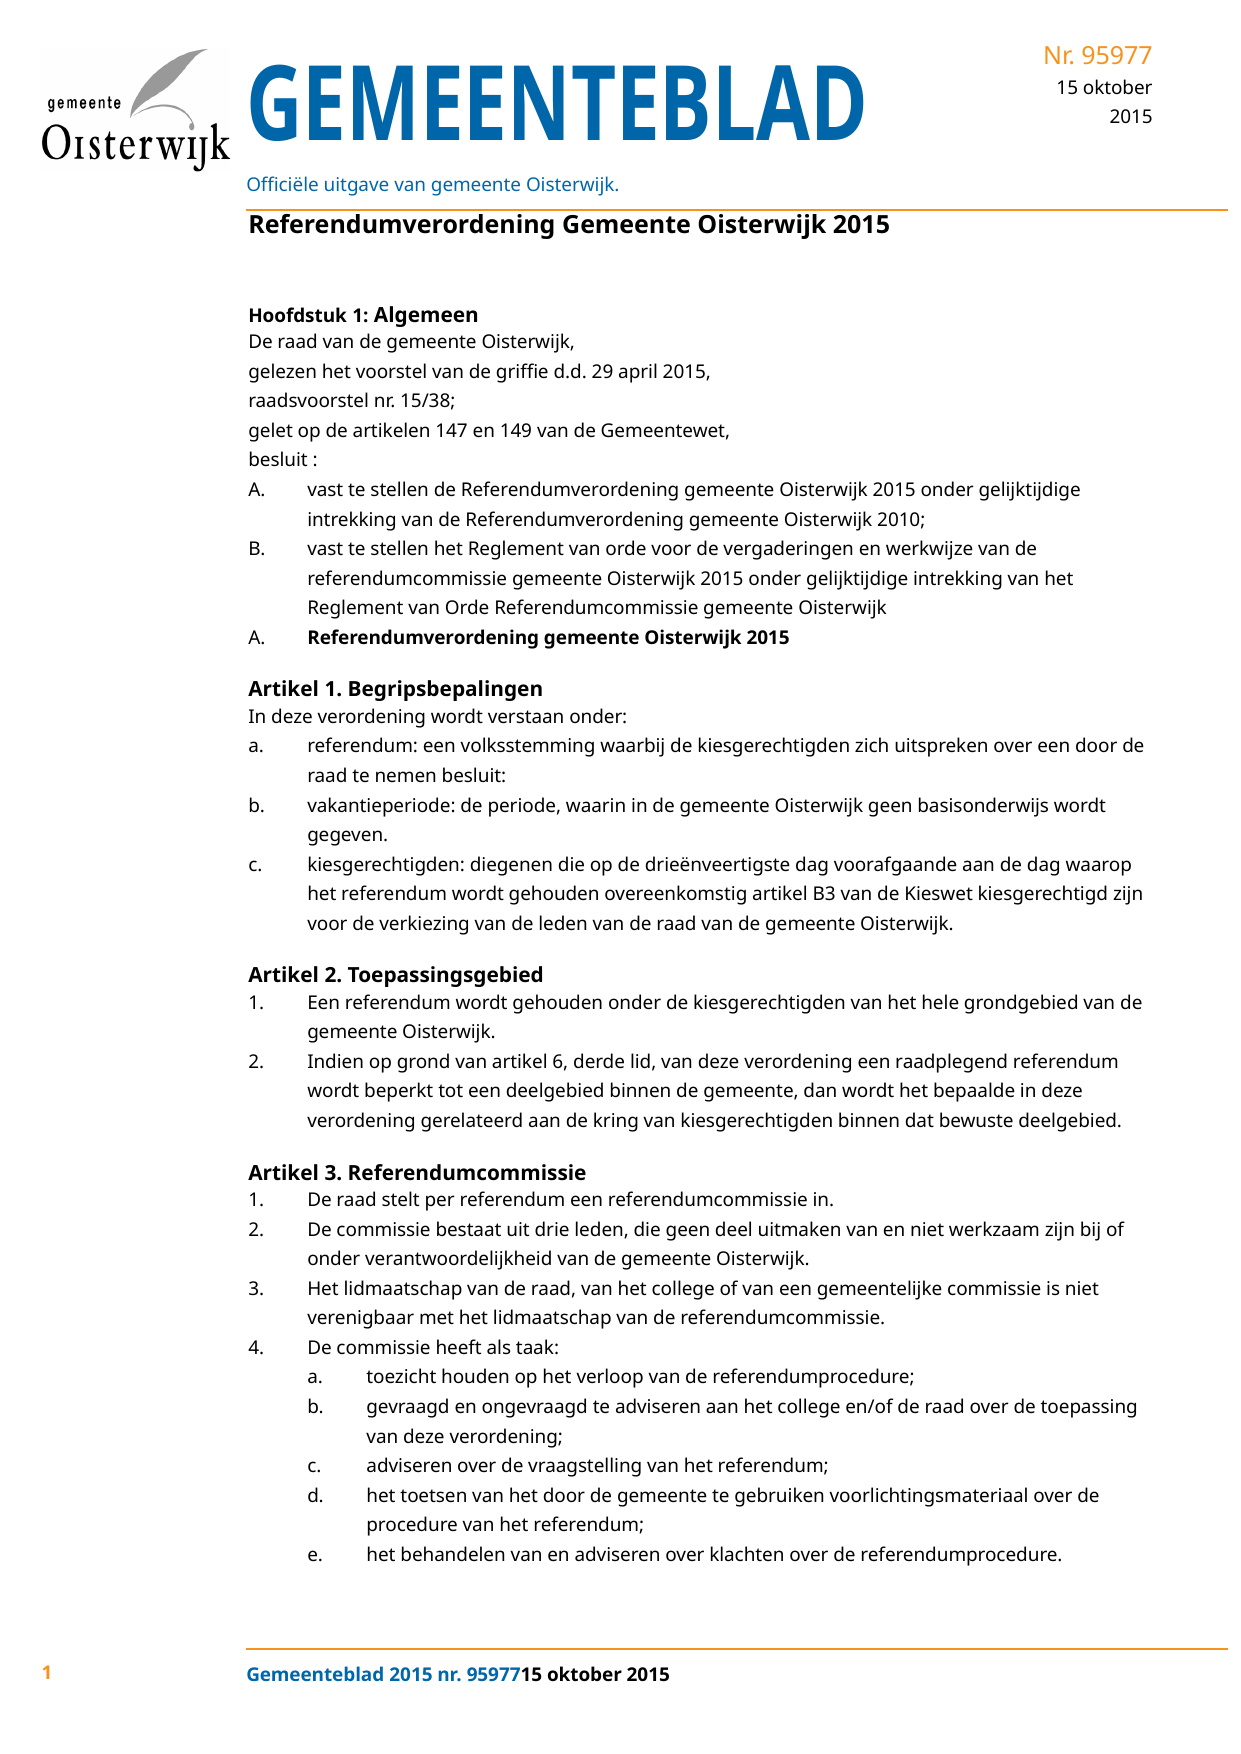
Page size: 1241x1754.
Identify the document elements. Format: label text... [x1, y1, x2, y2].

text gelet op de artikelen 147 en 149 van de Gemeentewet, [248, 417, 1152, 443]
list Indien op grond van artikel 6, derde lid, van deze verordening een raadplegend referendum wordt beperkt tot een deelgebied binnen de gemeente, dan wordt het bepaalde in deze verordening gerelateerd aan de kring van kiesgerechtigden binnen dat bewuste deelgebied. [248, 1048, 1152, 1133]
list toezicht houden op het verloop van de referendumprocedure; [307, 1364, 1152, 1389]
list het toetsen van het door de gemeente te gebruiken voorlichtingsmateriaal over de procedure van het referendum; [307, 1482, 1152, 1537]
text Artikel 1. Begripsbepalingen [248, 674, 1152, 703]
list vakantieperiode: de periode, waarin in de gemeente Oisterwijk geen basisonderwijs wordt gegeven. [248, 792, 1152, 847]
list De commissie heeft als taak: [248, 1334, 1152, 1360]
list vast te stellen het Reglement van orde voor de vergaderingen en werkwijze van de referendumcommissie gemeente Oisterwijk 2015 onder gelijktijdige intrekking van het Reglement van Orde Referendumcommissie gemeente Oisterwijk [248, 535, 1152, 620]
list referendum: een volksstemming waarbij de kiesgerechtigden zich uitspreken over een door de raad te nemen besluit: [248, 733, 1152, 788]
text Hoofdstuk 1: Algemeen [248, 300, 1152, 328]
list Het lidmaatschap van de raad, van het college of van een gemeentelijke commissie is niet verenigbaar met het lidmaatschap van de referendumcommissie. [248, 1275, 1152, 1330]
list het behandelen van en adviseren over klachten over de referendumprocedure. [307, 1541, 1152, 1567]
list Een referendum wordt gehouden onder de kiesgerechtigden van het hele grondgebied van de gemeente Oisterwijk. [248, 989, 1152, 1044]
list vast te stellen de Referendumverordening gemeente Oisterwijk 2015 onder gelijktijdige intrekking van de Referendumverordening gemeente Oisterwijk 2010; [248, 476, 1152, 532]
text Artikel 3. Referendumcommissie [248, 1158, 1152, 1186]
text In deze verordening wordt verstaan onder: [248, 703, 1152, 729]
picture [41, 47, 231, 172]
text gelezen het voorstel van de griffie d.d. 29 april 2015, [248, 358, 1152, 384]
list gevraagd en ongevraagd te adviseren aan het college en/of de raad over de toepassing van deze verordening; [307, 1393, 1152, 1448]
list kiesgerechtigden: diegenen die op de drieënveertigste dag voorafgaande aan de dag waarop het referendum wordt gehouden overeenkomstig artikel B3 van de Kieswet kiesgerechtigd zijn voor de verkiezing van de leden van de raad van de gemeente Oisterwijk. [248, 851, 1152, 936]
text Artikel 2. Toepassingsgebied [248, 961, 1152, 989]
list Referendumverordening gemeente Oisterwijk 2015 [248, 624, 1152, 650]
text raadsvoorstel nr. 15/38; [248, 387, 1152, 413]
text De raad van de gemeente Oisterwijk, [248, 328, 1152, 354]
list adviseren over de vraagstelling van het referendum; [307, 1452, 1152, 1478]
text Referendumverordening Gemeente Oisterwijk 2015 [248, 211, 1152, 241]
list De commissie bestaat uit drie leden, die geen deel uitmaken van en niet werkzaam zijn bij of onder verantwoordelijkheid van de gemeente Oisterwijk. [248, 1216, 1152, 1271]
list De raad stelt per referendum een referendumcommissie in. [248, 1186, 1152, 1212]
text besluit : [248, 447, 1152, 472]
